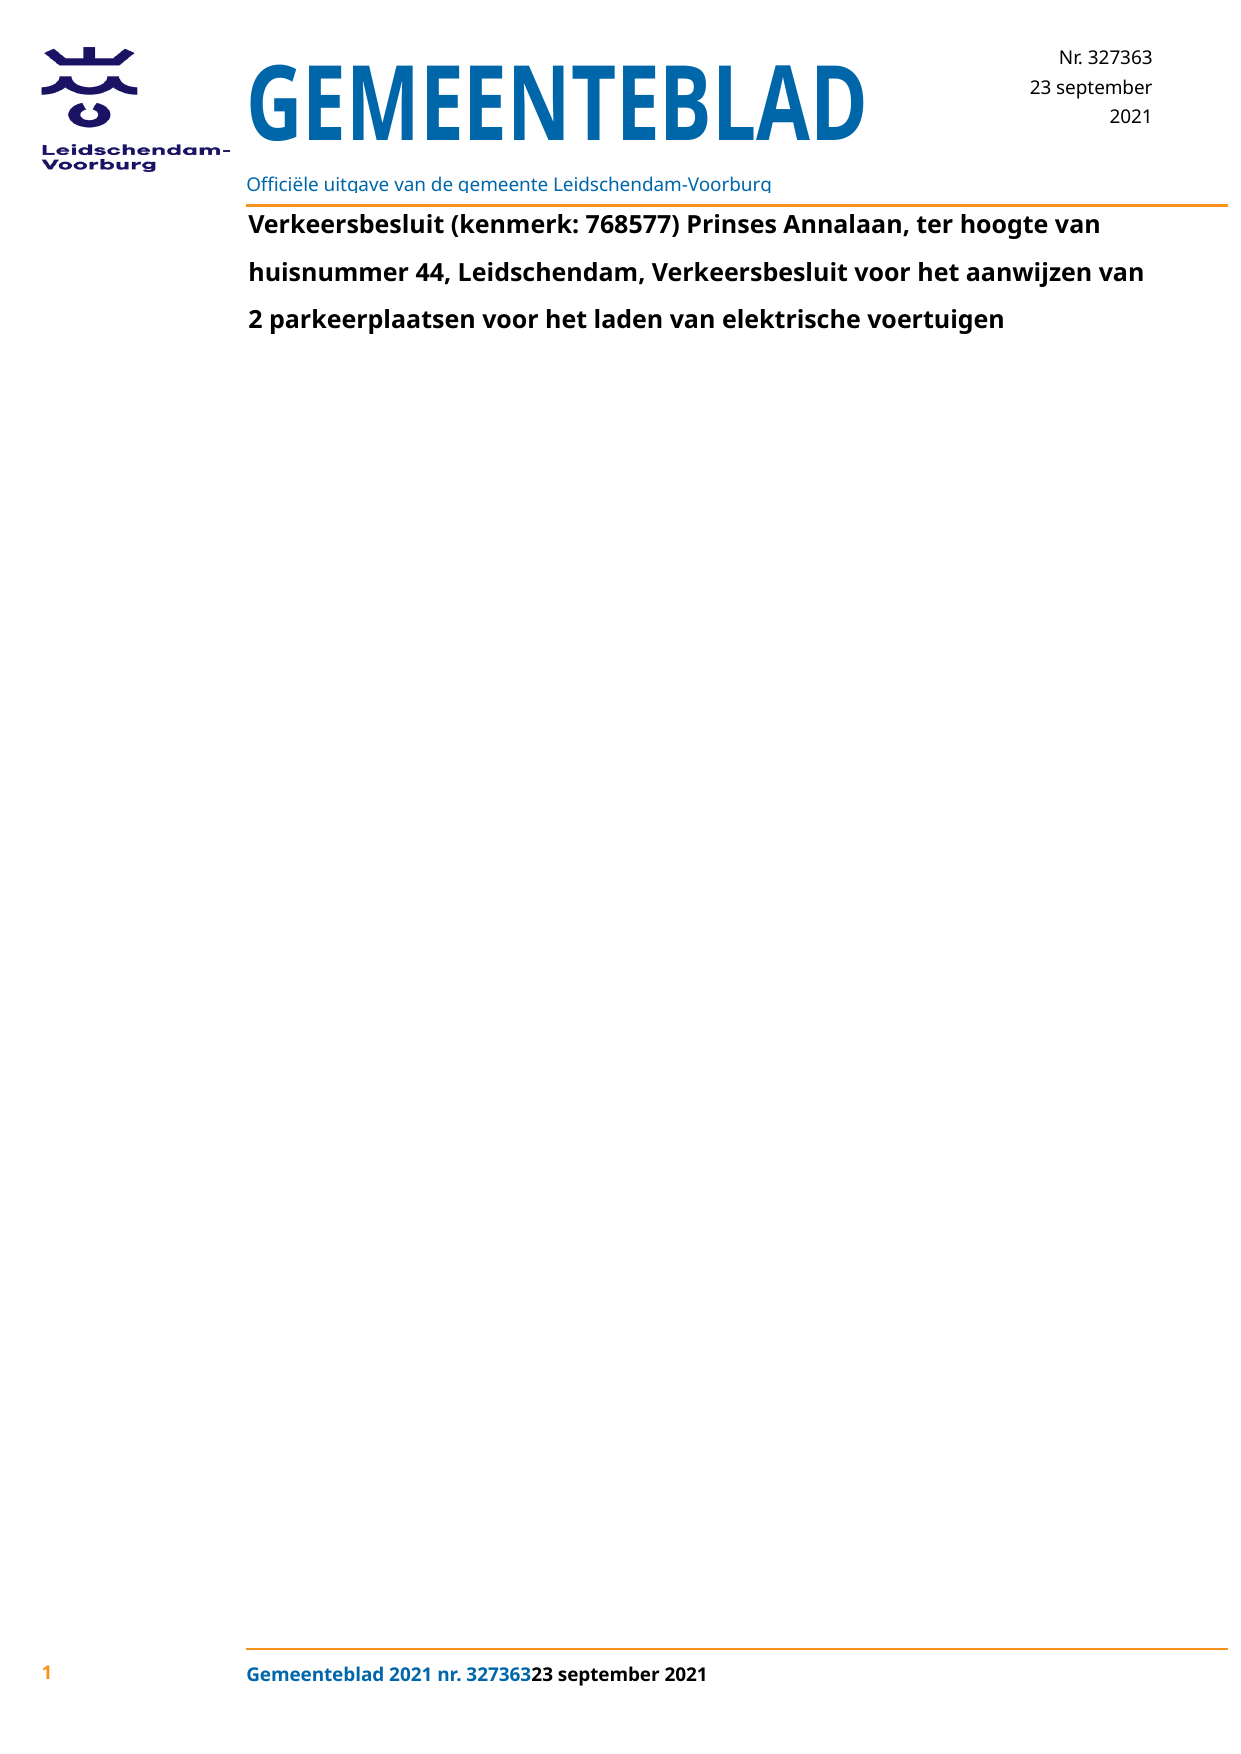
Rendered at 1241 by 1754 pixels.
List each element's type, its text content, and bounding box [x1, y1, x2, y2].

text Verkeersbesluit (kenmerk: 768577) Prinses Annalaan, ter hoogte van huisnummer 44, Leidschendam, Verkeersbesluit voor het aanwijzen van 2 parkeerplaatsen voor het laden van elektrische voertuigen [248, 207, 1152, 336]
picture [41, 47, 231, 172]
